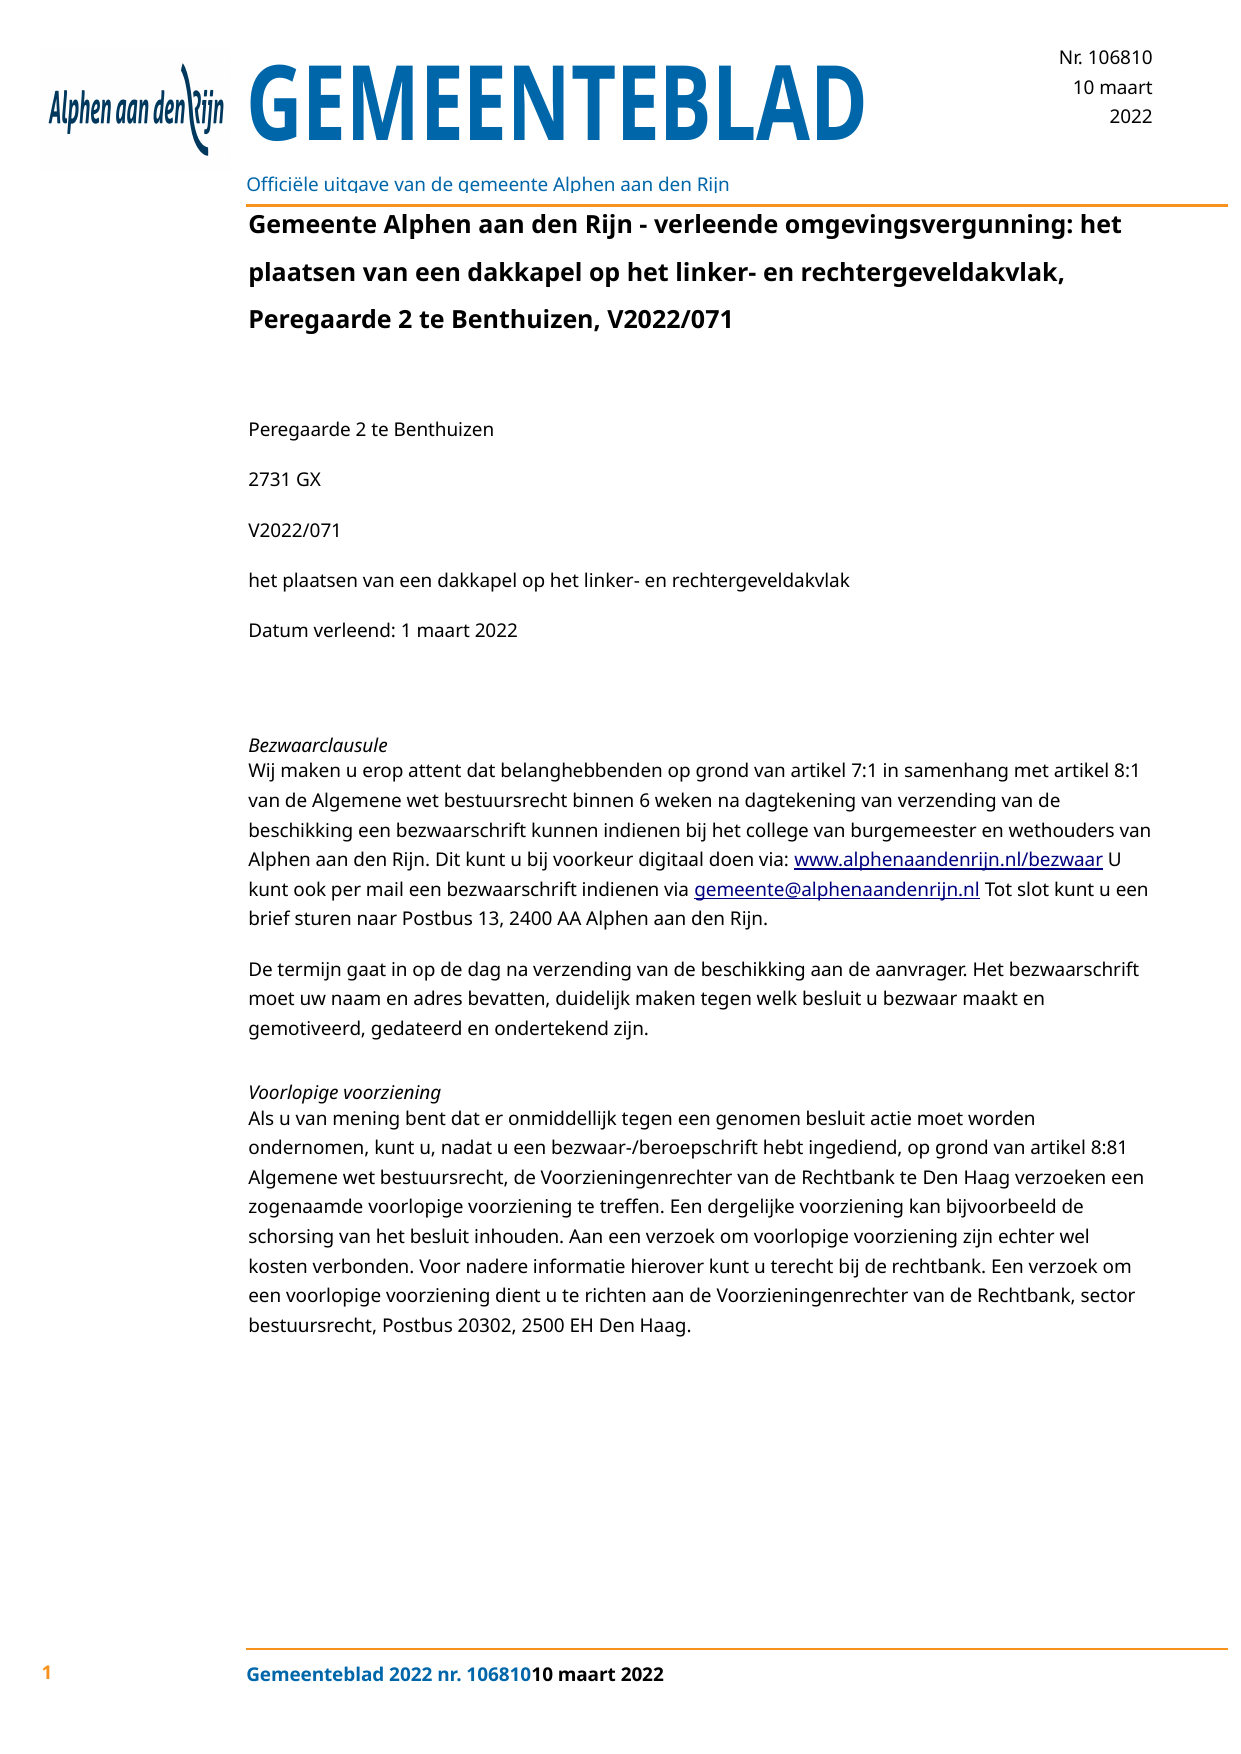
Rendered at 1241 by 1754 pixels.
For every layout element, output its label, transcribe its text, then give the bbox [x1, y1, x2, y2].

text 2731 GX [248, 466, 1152, 492]
text het plaatsen van een dakkapel op het linker- en rechtergeveldakvlak [248, 567, 1152, 593]
text Datum verleend: 1 maart 2022 [248, 618, 1152, 643]
text Peregaarde 2 te Benthuizen [248, 416, 1152, 442]
picture [41, 47, 231, 172]
text V2022/071 [248, 517, 1152, 542]
text Als u van mening bent dat er onmiddellijk tegen een genomen besluit actie moet worden ondernomen, kunt u, nadat u een bezwaar-/beroepschrift hebt ingediend, op grond van artikel 8:81 Algemene wet bestuursrecht, de Voorzieningenrechter van de Rechtbank te Den Haag verzoeken een zogenaamde voorlopige voorziening te treffen. Een dergelijke voorziening kan bijvoorbeeld de schorsing van het besluit inhouden. Aan een verzoek om voorlopige voorziening zijn echter wel kosten verbonden. Voor nadere informatie hierover kunt u terecht bij de rechtbank. Een verzoek om een voorlopige voorziening dient u te richten aan de Voorzieningenrechter van de Rechtbank, sector bestuursrecht, Postbus 20302, 2500 EH Den Haag. [248, 1105, 1152, 1338]
text De termijn gaat in op de dag na verzending van de beschikking aan de aanvrager. Het bezwaarschrift moet uw naam en adres bevatten, duidelijk maken tegen welk besluit u bezwaar maakt en gemotiveerd, gedateerd en ondertekend zijn. [248, 956, 1152, 1041]
text Wij maken u erop attent dat belanghebbenden op grond van artikel 7:1 in samenhang met artikel 8:1 van de Algemene wet bestuursrecht binnen 6 weken na dagtekening van verzending van de beschikking een bezwaarschrift kunnen indienen bij het college van burgemeester en wethouders van Alphen aan den Rijn. Dit kunt u bij voorkeur digitaal doen via: www.alphenaandenrijn.nl/bezwaar U kunt ook per mail een bezwaarschrift indienen via gemeente@alphenaandenrijn.nl Tot slot kunt u een brief sturen naar Postbus 13, 2400 AA Alphen aan den Rijn. [248, 758, 1152, 931]
text Gemeente Alphen aan den Rijn - verleende omgevingsvergunning: het plaatsen van een dakkapel op het linker- en rechtergeveldakvlak, Peregaarde 2 te Benthuizen, V2022/071 [248, 207, 1152, 336]
text Voorlopige voorziening [248, 1079, 1152, 1105]
text Bezwaarclausule [248, 732, 1152, 758]
